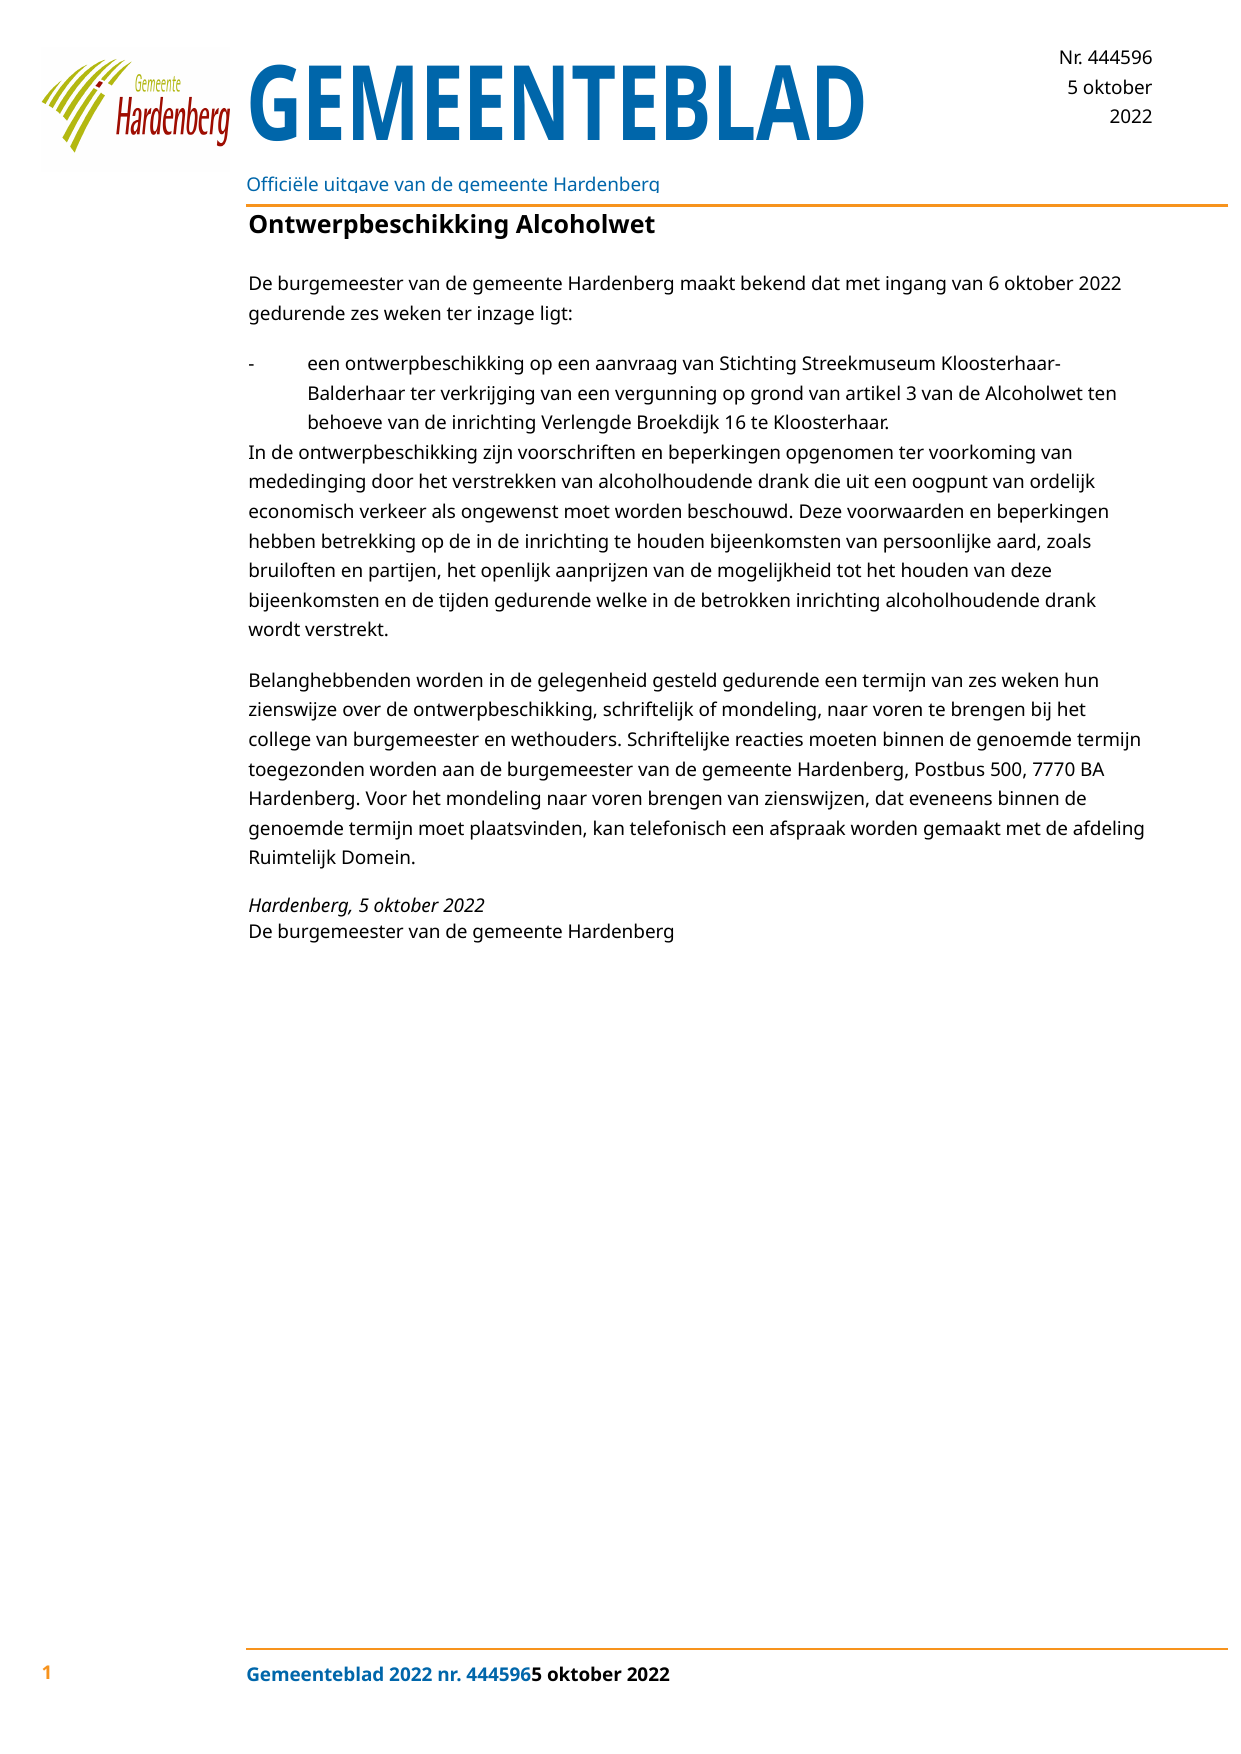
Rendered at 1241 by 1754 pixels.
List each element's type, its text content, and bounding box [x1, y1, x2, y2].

text In de ontwerpbeschikking zijn voorschriften en beperkingen opgenomen ter voorkoming van mededinging door het verstrekken van alcoholhoudende drank die uit een oogpunt van ordelijk economisch verkeer als ongewenst moet worden beschouwd. Deze voorwaarden en beperkingen hebben betrekking op de in de inrichting te houden bijeenkomsten van persoonlijke aard, zoals bruiloften en partijen, het openlijk aanprijzen van de mogelijkheid tot het houden van deze bijeenkomsten en de tijden gedurende welke in de betrokken inrichting alcoholhoudende drank wordt verstrekt. [248, 439, 1152, 642]
text De burgemeester van de gemeente Hardenberg [248, 918, 1152, 944]
picture [41, 47, 231, 172]
text Ontwerpbeschikking Alcoholwet [248, 207, 1152, 241]
text De burgemeester van de gemeente Hardenberg maakt bekend dat met ingang van 6 oktober 2022 gedurende zes weken ter inzage ligt: [248, 270, 1152, 326]
text Belanghebbenden worden in de gelegenheid gesteld gedurende een termijn van zes weken hun zienswijze over de ontwerpbeschikking, schriftelijk of mondeling, naar voren te brengen bij het college van burgemeester en wethouders. Schriftelijke reacties moeten binnen de genoemde termijn toegezonden worden aan de burgemeester van de gemeente Hardenberg, Postbus 500, 7770 BA Hardenberg. Voor het mondeling naar voren brengen van zienswijzen, dat eveneens binnen de genoemde termijn moet plaatsvinden, kan telefonisch een afspraak worden gemaakt met de afdeling Ruimtelijk Domein. [248, 667, 1152, 870]
text Hardenberg, 5 oktober 2022 [248, 892, 1152, 918]
list een ontwerpbeschikking op een aanvraag van Stichting Streekmuseum Kloosterhaar-Balderhaar ter verkrijging van een vergunning op grond van artikel 3 van de Alcoholwet ten behoeve van de inrichting Verlengde Broekdijk 16 te Kloosterhaar. [248, 350, 1152, 435]
